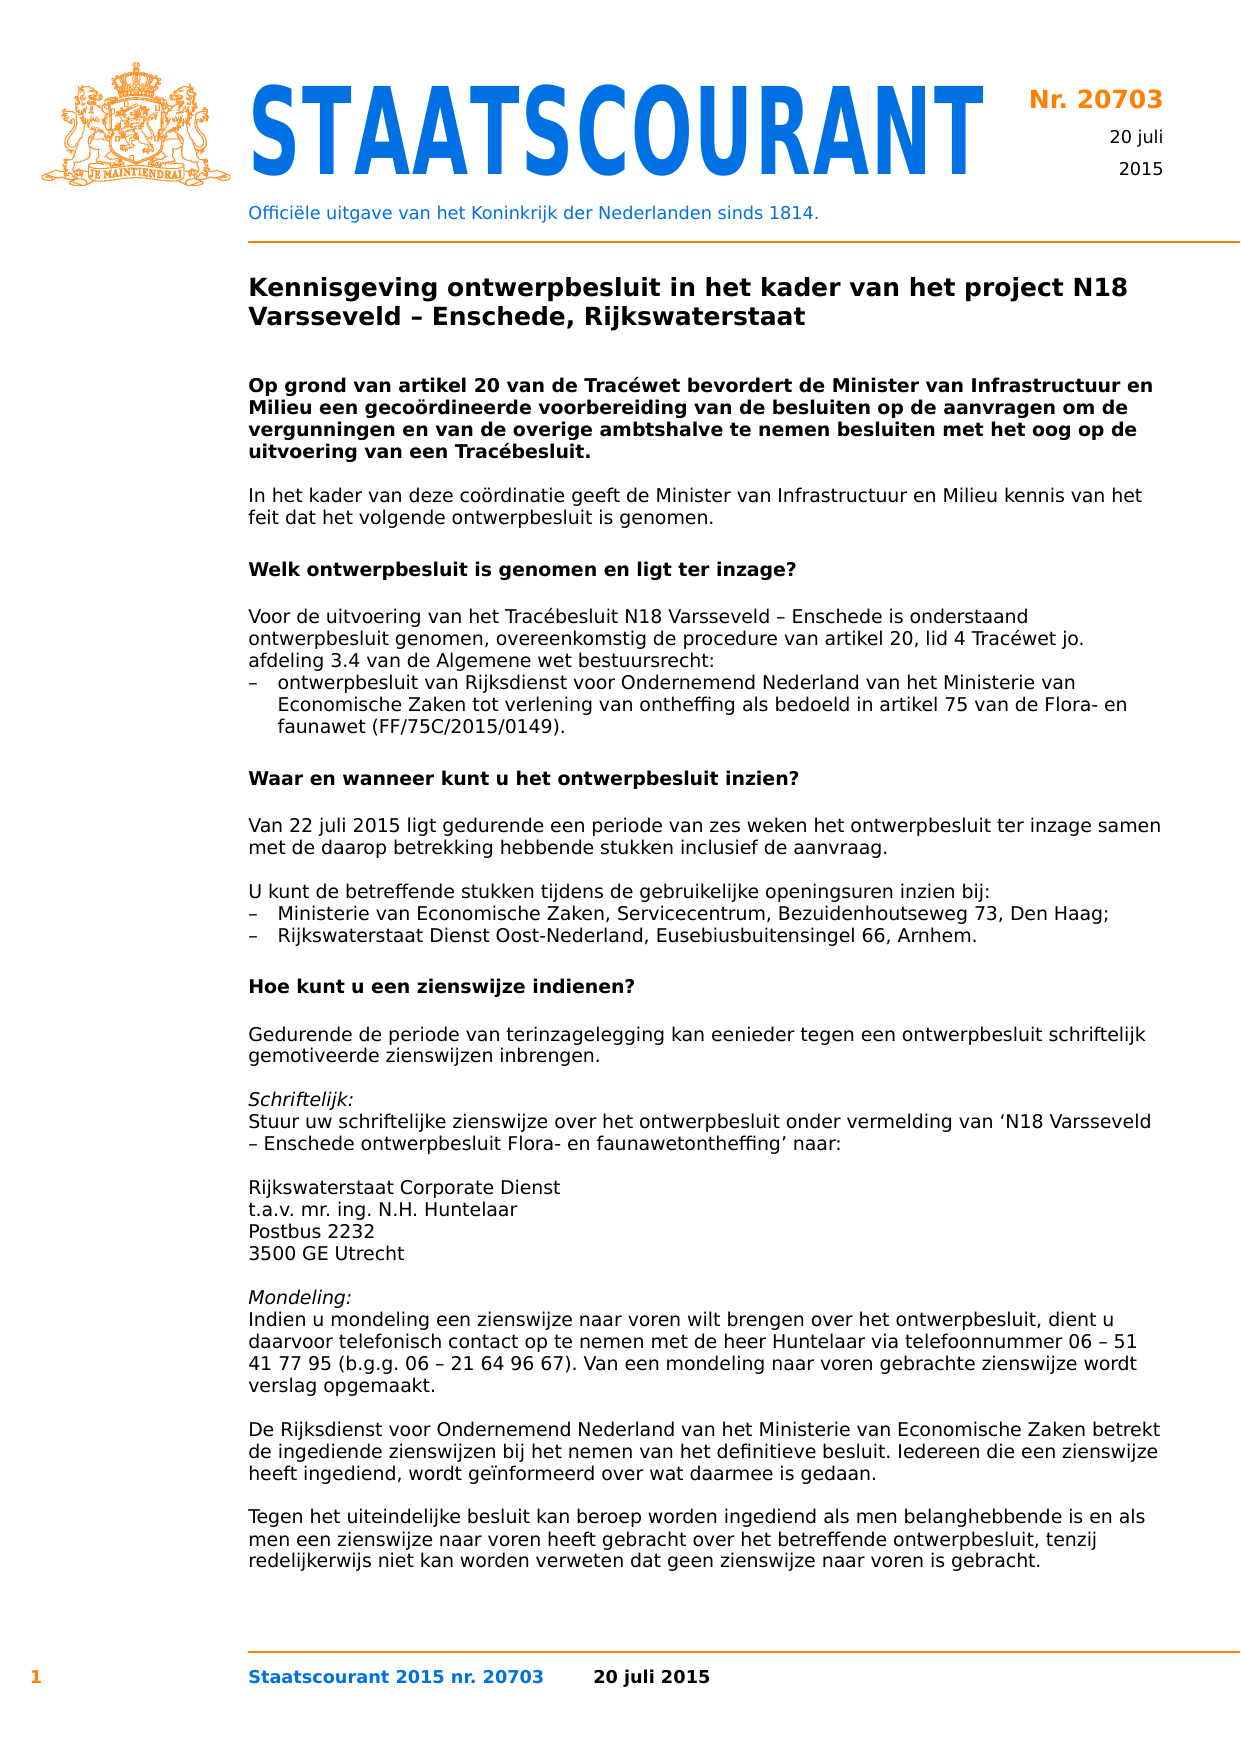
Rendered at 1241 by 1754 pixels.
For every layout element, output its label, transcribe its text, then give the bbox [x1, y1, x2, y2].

text Van 22 juli 2015 ligt gedurende een periode van zes weken het ontwerpbesluit ter inzage samen met de daarop betrekking hebbende stukken inclusief de aanvraag. [248, 815, 1163, 859]
text – ontwerpbesluit van Rijksdienst voor Ondernemend Nederland van het Ministerie van Economische Zaken tot verlening van ontheffing als bedoeld in artikel 75 van de Flora- en faunawet (FF/75C/2015/0149). [248, 672, 1163, 738]
subtitle Waar en wanneer kunt u het ontwerpbesluit inzien? [248, 768, 1163, 790]
table_header STAATSCOURANT [248, 62, 998, 203]
table_cell 2015 [998, 153, 1240, 203]
text – Ministerie van Economische Zaken, Servicecentrum, Bezuidenhoutseweg 73, Den Haag; [248, 902, 1163, 924]
picture [41, 62, 231, 186]
text t.a.v. mr. ing. N.H. Huntelaar [248, 1199, 1163, 1221]
table_header Nr. 20703 [998, 62, 1240, 121]
text In het kader van deze coördinatie geeft de Minister van Infrastructuur en Milieu kennis van het feit dat het volgende ontwerpbesluit is genomen. [248, 485, 1163, 529]
text De Rijksdienst voor Ondernemend Nederland van het Ministerie van Economische Zaken betrekt de ingediende zienswijzen bij het nemen van het definitieve besluit. Iedereen die een zienswijze heeft ingediend, wordt geïnformeerd over wat daarmee is gedaan. [248, 1419, 1163, 1484]
text Voor de uitvoering van het Tracébesluit N18 Varsseveld – Enschede is onderstaand ontwerpbesluit genomen, overeenkomstig de procedure van artikel 20, lid 4 Tracéwet jo. afdeling 3.4 van de Algemene wet bestuursrecht: [248, 606, 1163, 672]
text Postbus 2232 [248, 1221, 1163, 1243]
text Gedurende de periode van terinzagelegging kan eenieder tegen een ontwerpbesluit schriftelijk gemotiveerde zienswijzen inbrengen. [248, 1023, 1163, 1067]
text Op grond van artikel 20 van de Tracéwet bevordert de Minister van Infrastructuur en Milieu een gecoördineerde voorbereiding van de besluiten op de aanvragen om de vergunningen en van de overige ambtshalve te nemen besluiten met het oog op de uitvoering van een Tracébesluit. [248, 375, 1163, 463]
text Schriftelijk: [248, 1089, 1163, 1111]
text Tegen het uiteindelijke besluit kan beroep worden ingediend als men belanghebbende is en als men een zienswijze naar voren heeft gebracht over het betreffende ontwerpbesluit, tenzij redelijkerwijs niet kan worden verweten dat geen zienswijze naar voren is gebracht. [248, 1506, 1163, 1572]
text Rijkswaterstaat Corporate Dienst [248, 1177, 1163, 1199]
table_cell Officiële uitgave van het Koninkrijk der Nederlanden sinds 1814. [248, 203, 1240, 241]
table_cell 20 juli [998, 121, 1240, 153]
text Indien u mondeling een zienswijze naar voren wilt brengen over het ontwerpbesluit, dient u daarvoor telefonisch contact op te nemen met de heer Huntelaar via telefoonnummer 06 – 51 41 77 95 (b.g.g. 06 – 21 64 96 67). Van een mondeling naar voren gebrachte zienswijze wordt verslag opgemaakt. [248, 1309, 1163, 1397]
text Mondeling: [248, 1287, 1163, 1309]
text Stuur uw schriftelijke zienswijze over het ontwerpbesluit onder vermelding van ‘N18 Varsseveld – Enschede ontwerpbesluit Flora- en faunawetontheffing’ naar: [248, 1111, 1163, 1155]
text 3500 GE Utrecht [248, 1243, 1163, 1265]
subtitle Hoe kunt u een zienswijze indienen? [248, 976, 1163, 998]
subtitle Kennisgeving ontwerpbesluit in het kader van het project N18 Varsseveld – Enschede, Rijkswaterstaat [248, 273, 1163, 331]
table_header [25, 62, 248, 241]
subtitle Welk ontwerpbesluit is genomen en ligt ter inzage? [248, 559, 1163, 581]
text – Rijkswaterstaat Dienst Oost-Nederland, Eusebiusbuitensingel 66, Arnhem. [248, 924, 1163, 946]
text U kunt de betreffende stukken tijdens de gebruikelijke openingsuren inzien bij: [248, 881, 1163, 902]
